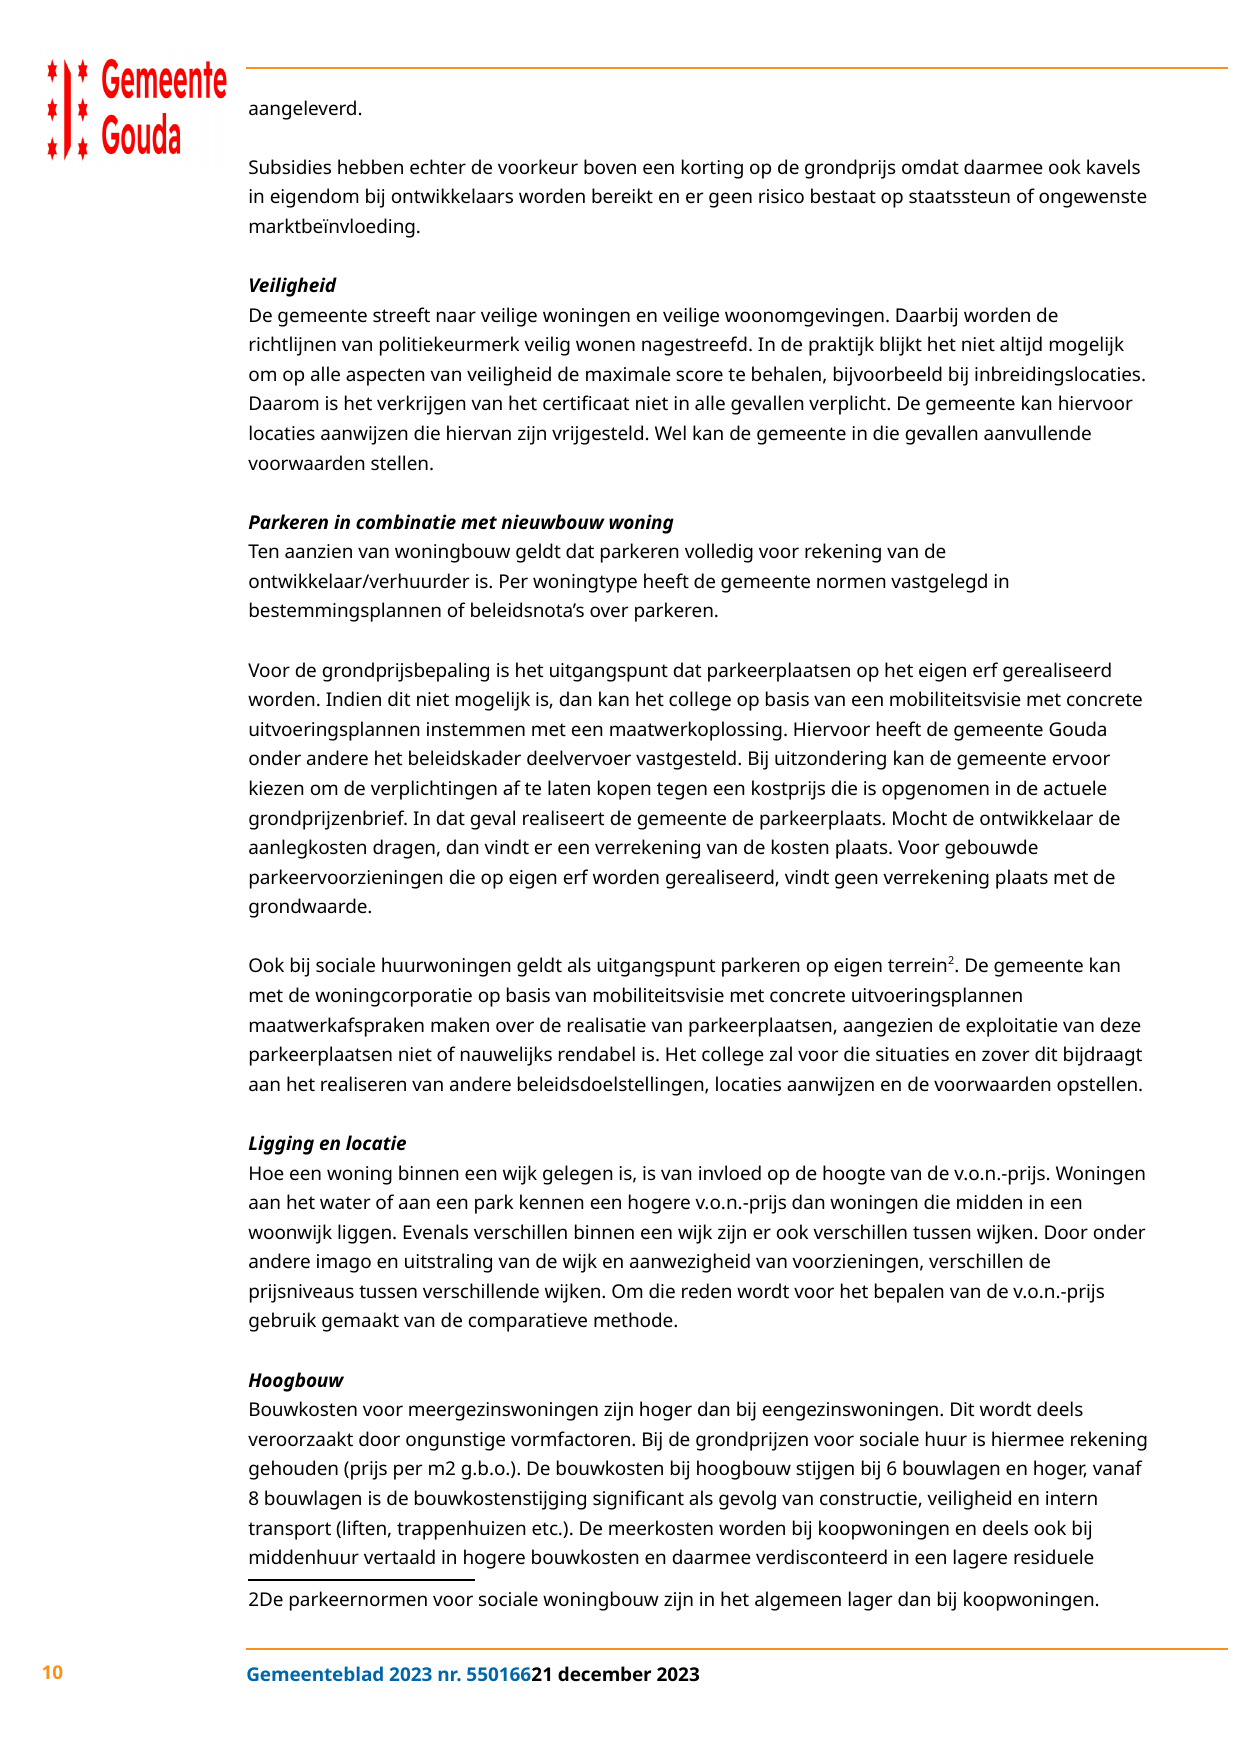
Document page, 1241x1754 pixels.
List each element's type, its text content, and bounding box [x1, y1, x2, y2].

text Hoe een woning binnen een wijk gelegen is, is van invloed op de hoogte van de v.o.n.-prijs. Woningen aan het water of aan een park kennen een hogere v.o.n.-prijs dan woningen die midden in een woonwijk liggen. Evenals verschillen binnen een wijk zijn er ook verschillen tussen wijken. Door onder andere imago en uitstraling van de wijk en aanwezigheid van voorzieningen, verschillen de prijsniveaus tussen verschillende wijken. Om die reden wordt voor het bepalen van de v.o.n.-prijs gebruik gemaakt van de comparatieve methode. [248, 1160, 1152, 1333]
picture [41, 47, 231, 172]
text Veiligheid [248, 272, 1152, 298]
text Subsidies hebben echter de voorkeur boven een korting op de grondprijs omdat daarmee ook kavels in eigendom bij ontwikkelaars worden bereikt en er geen risico bestaat op staatssteun of ongewenste marktbeïnvloeding. [248, 154, 1152, 239]
text Ook bij sociale huurwoningen geldt als uitgangspunt parkeren op eigen terrein. De gemeente kan met de woningcorporatie op basis van mobiliteitsvisie met concrete uitvoeringsplannen maatwerkafspraken maken over de realisatie van parkeerplaatsen, aangezien de exploitatie van deze parkeerplaatsen niet of nauwelijks rendabel is. Het college zal voor die situaties en zover dit bijdraagt aan het realiseren van andere beleidsdoelstellingen, locaties aanwijzen en de voorwaarden opstellen. [248, 953, 1152, 1097]
text Ten aanzien van woningbouw geldt dat parkeren volledig voor rekening van de ontwikkelaar/verhuurder is. Per woningtype heeft de gemeente normen vastgelegd in bestemmingsplannen of beleidsnota’s over parkeren. [248, 538, 1152, 623]
text Parkeren in combinatie met nieuwbouw woning [248, 509, 1152, 535]
text Bouwkosten voor meergezinswoningen zijn hoger dan bij eengezinswoningen. Dit wordt deels veroorzaakt door ongunstige vormfactoren. Bij de grondprijzen voor sociale huur is hiermee rekening gehouden (prijs per m2 g.b.o.). De bouwkosten bij hoogbouw stijgen bij 6 bouwlagen en hoger, vanaf 8 bouwlagen is de bouwkostenstijging significant als gevolg van constructie, veiligheid en intern transport (liften, trappenhuizen etc.). De meerkosten worden bij koopwoningen en deels ook bij middenhuur vertaald in hogere bouwkosten en daarmee verdisconteerd in een lagere residuele [248, 1396, 1152, 1570]
text Hoogbouw [248, 1367, 1152, 1393]
text De parkeernormen voor sociale woningbouw zijn in het algemeen lager dan bij koopwoningen. [248, 1586, 1152, 1612]
text Ligging en locatie [248, 1130, 1152, 1156]
text Voor de grondprijsbepaling is het uitgangspunt dat parkeerplaatsen op het eigen erf gerealiseerd worden. Indien dit niet mogelijk is, dan kan het college op basis van een mobiliteitsvisie met concrete uitvoeringsplannen instemmen met een maatwerkoplossing. Hiervoor heeft de gemeente Gouda onder andere het beleidskader deelvervoer vastgesteld. Bij uitzondering kan de gemeente ervoor kiezen om de verplichtingen af te laten kopen tegen een kostprijs die is opgenomen in de actuele grondprijzenbrief. In dat geval realiseert de gemeente de parkeerplaats. Mocht de ontwikkelaar de aanlegkosten dragen, dan vindt er een verrekening van de kosten plaats. Voor gebouwde parkeervoorzieningen die op eigen erf worden gerealiseerd, vindt geen verrekening plaats met de grondwaarde. [248, 657, 1152, 919]
text De gemeente streeft naar veilige woningen en veilige woonomgevingen. Daarbij worden de richtlijnen van politiekeurmerk veilig wonen nagestreefd. In de praktijk blijkt het niet altijd mogelijk om op alle aspecten van veiligheid de maximale score te behalen, bijvoorbeeld bij inbreidingslocaties. Daarom is het verkrijgen van het certificaat niet in alle gevallen verplicht. De gemeente kan hiervoor locaties aanwijzen die hiervan zijn vrijgesteld. Wel kan de gemeente in die gevallen aanvullende voorwaarden stellen. [248, 302, 1152, 476]
text aangeleverd. [248, 95, 1152, 121]
